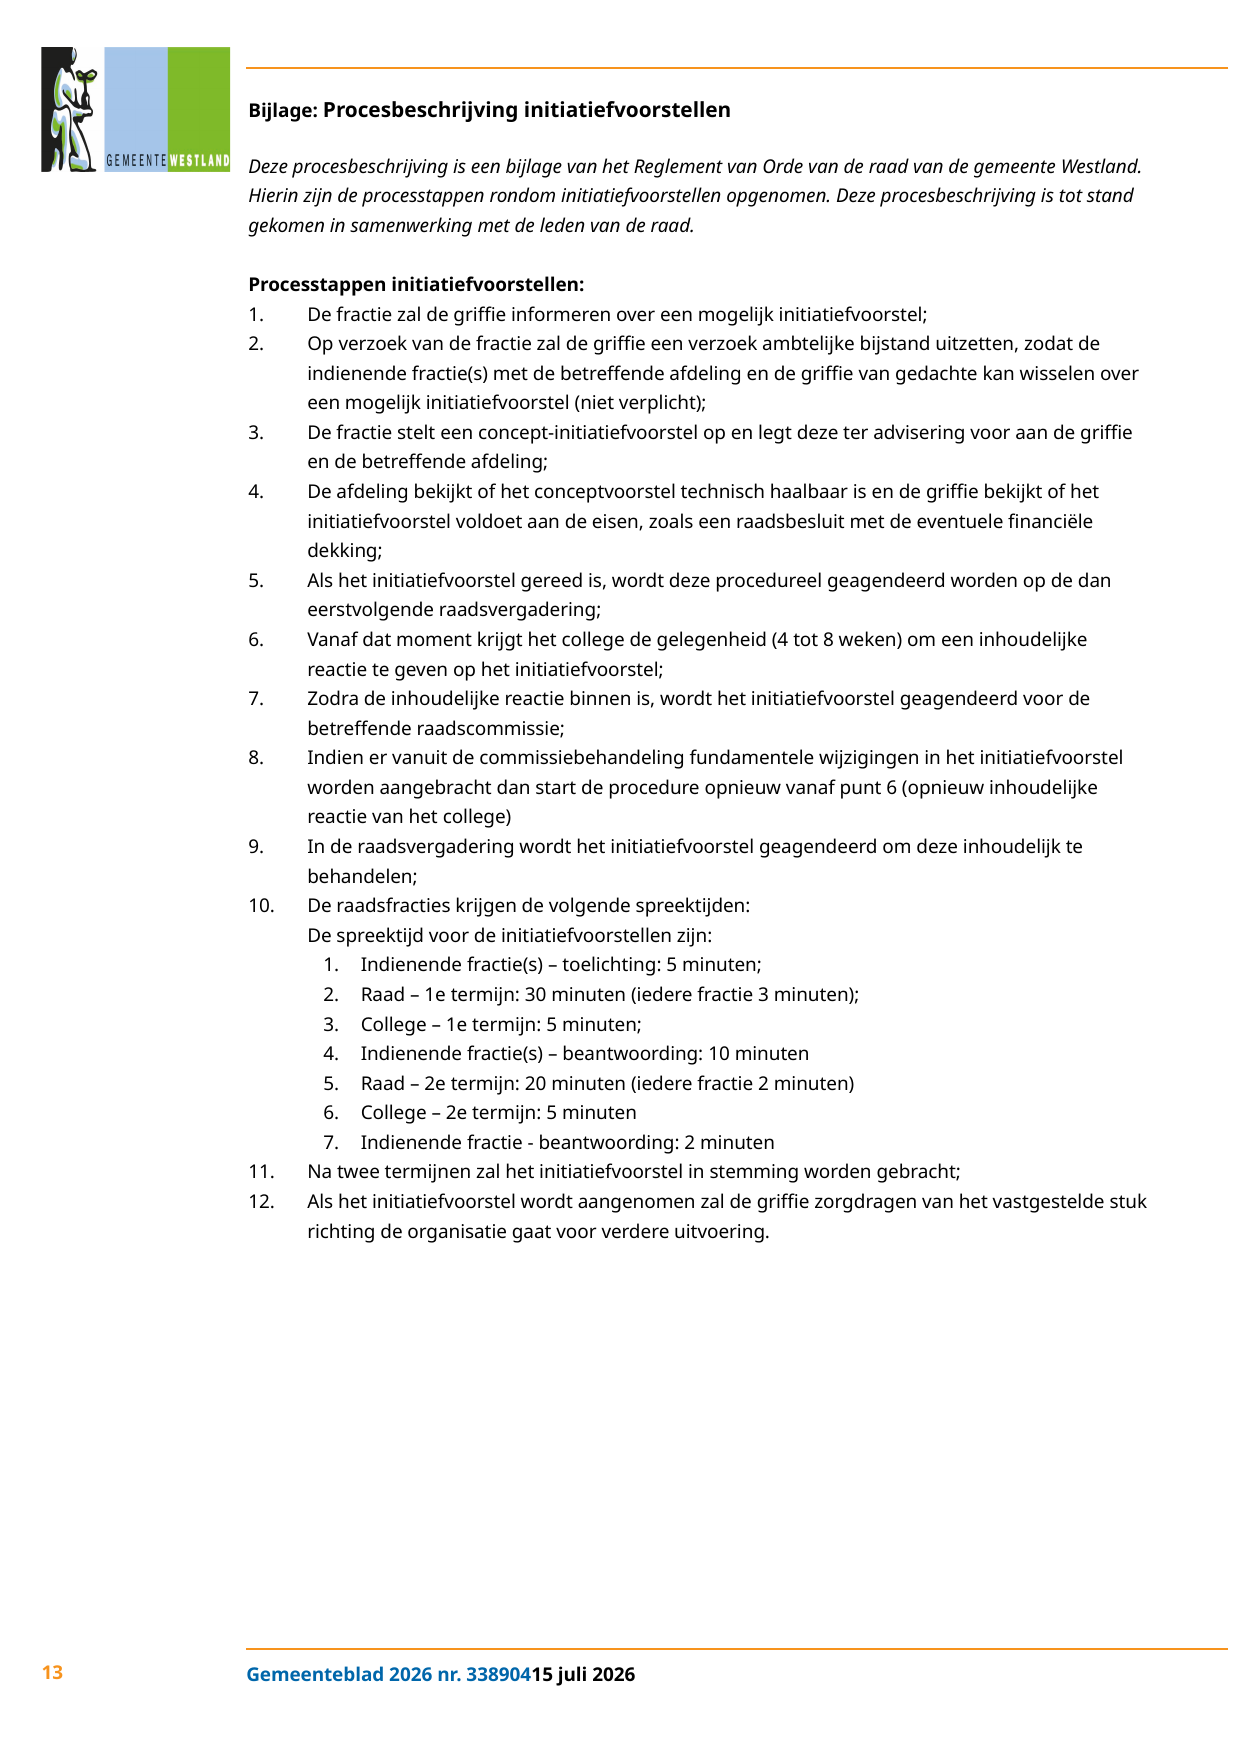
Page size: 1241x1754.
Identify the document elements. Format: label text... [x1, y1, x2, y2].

list Raad – 2e termijn: 20 minuten (iedere fractie 2 minuten) [323, 1070, 1152, 1096]
list Indienende fractie(s) – beantwoording: 10 minuten [323, 1040, 1152, 1066]
list Na twee termijnen zal het initiatiefvoorstel in stemming worden gebracht; [248, 1159, 1152, 1184]
list Op verzoek van de fractie zal de griffie een verzoek ambtelijke bijstand uitzetten, zodat de indienende fractie(s) met de betreffende afdeling en de griffie van gedachte kan wisselen over een mogelijk initiatiefvoorstel (niet verplicht); [248, 330, 1152, 415]
list Raad – 1e termijn: 30 minuten (iedere fractie 3 minuten); [323, 981, 1152, 1007]
list De afdeling bekijkt of het conceptvoorstel technisch haalbaar is en de griffie bekijkt of het initiatiefvoorstel voldoet aan de eisen, zoals een raadsbesluit met de eventuele financiële dekking; [248, 478, 1152, 563]
list Indien er vanuit de commissiebehandeling fundamentele wijzigingen in het initiatiefvoorstel worden aangebracht dan start de procedure opnieuw vanaf punt 6 (opnieuw inhoudelijke reactie van het college) [248, 744, 1152, 829]
list Zodra de inhoudelijke reactie binnen is, wordt het initiatiefvoorstel geagendeerd voor de betreffende raadscommissie; [248, 685, 1152, 741]
picture [41, 47, 231, 172]
list Indienende fractie(s) – toelichting: 5 minuten; [323, 952, 1152, 977]
list De fractie stelt een concept-initiatiefvoorstel op en legt deze ter advisering voor aan de griffie en de betreffende afdeling; [248, 419, 1152, 474]
text Processtappen initiatiefvoorstellen: [248, 271, 1152, 297]
text Deze procesbeschrijving is een bijlage van het Reglement van Orde van de raad van de gemeente Westland. Hierin zijn de processtappen rondom initiatiefvoorstellen opgenomen. Deze procesbeschrijving is tot stand gekomen in samenwerking met de leden van de raad. [248, 153, 1152, 238]
list College – 2e termijn: 5 minuten [323, 1099, 1152, 1125]
list College – 1e termijn: 5 minuten; [323, 1011, 1152, 1037]
list In de raadsvergadering wordt het initiatiefvoorstel geagendeerd om deze inhoudelijk te behandelen; [248, 833, 1152, 889]
list De fractie zal de griffie informeren over een mogelijk initiatiefvoorstel; [248, 301, 1152, 327]
list Vanaf dat moment krijgt het college de gelegenheid (4 tot 8 weken) om een inhoudelijke reactie te geven op het initiatiefvoorstel; [248, 626, 1152, 682]
list De spreektijd voor de initiatiefvoorstellen zijn: [248, 922, 1152, 948]
list Als het initiatiefvoorstel wordt aangenomen zal de griffie zorgdragen van het vastgestelde stuk richting de organisatie gaat voor verdere uitvoering. [248, 1188, 1152, 1244]
list Als het initiatiefvoorstel gereed is, wordt deze procedureel geagendeerd worden op de dan eerstvolgende raadsvergadering; [248, 567, 1152, 622]
list De raadsfracties krijgen de volgende spreektijden: [248, 892, 1152, 918]
text Bijlage: Procesbeschrijving initiatiefvoorstellen [248, 95, 1152, 123]
list Indienende fractie - beantwoording: 2 minuten [323, 1129, 1152, 1155]
